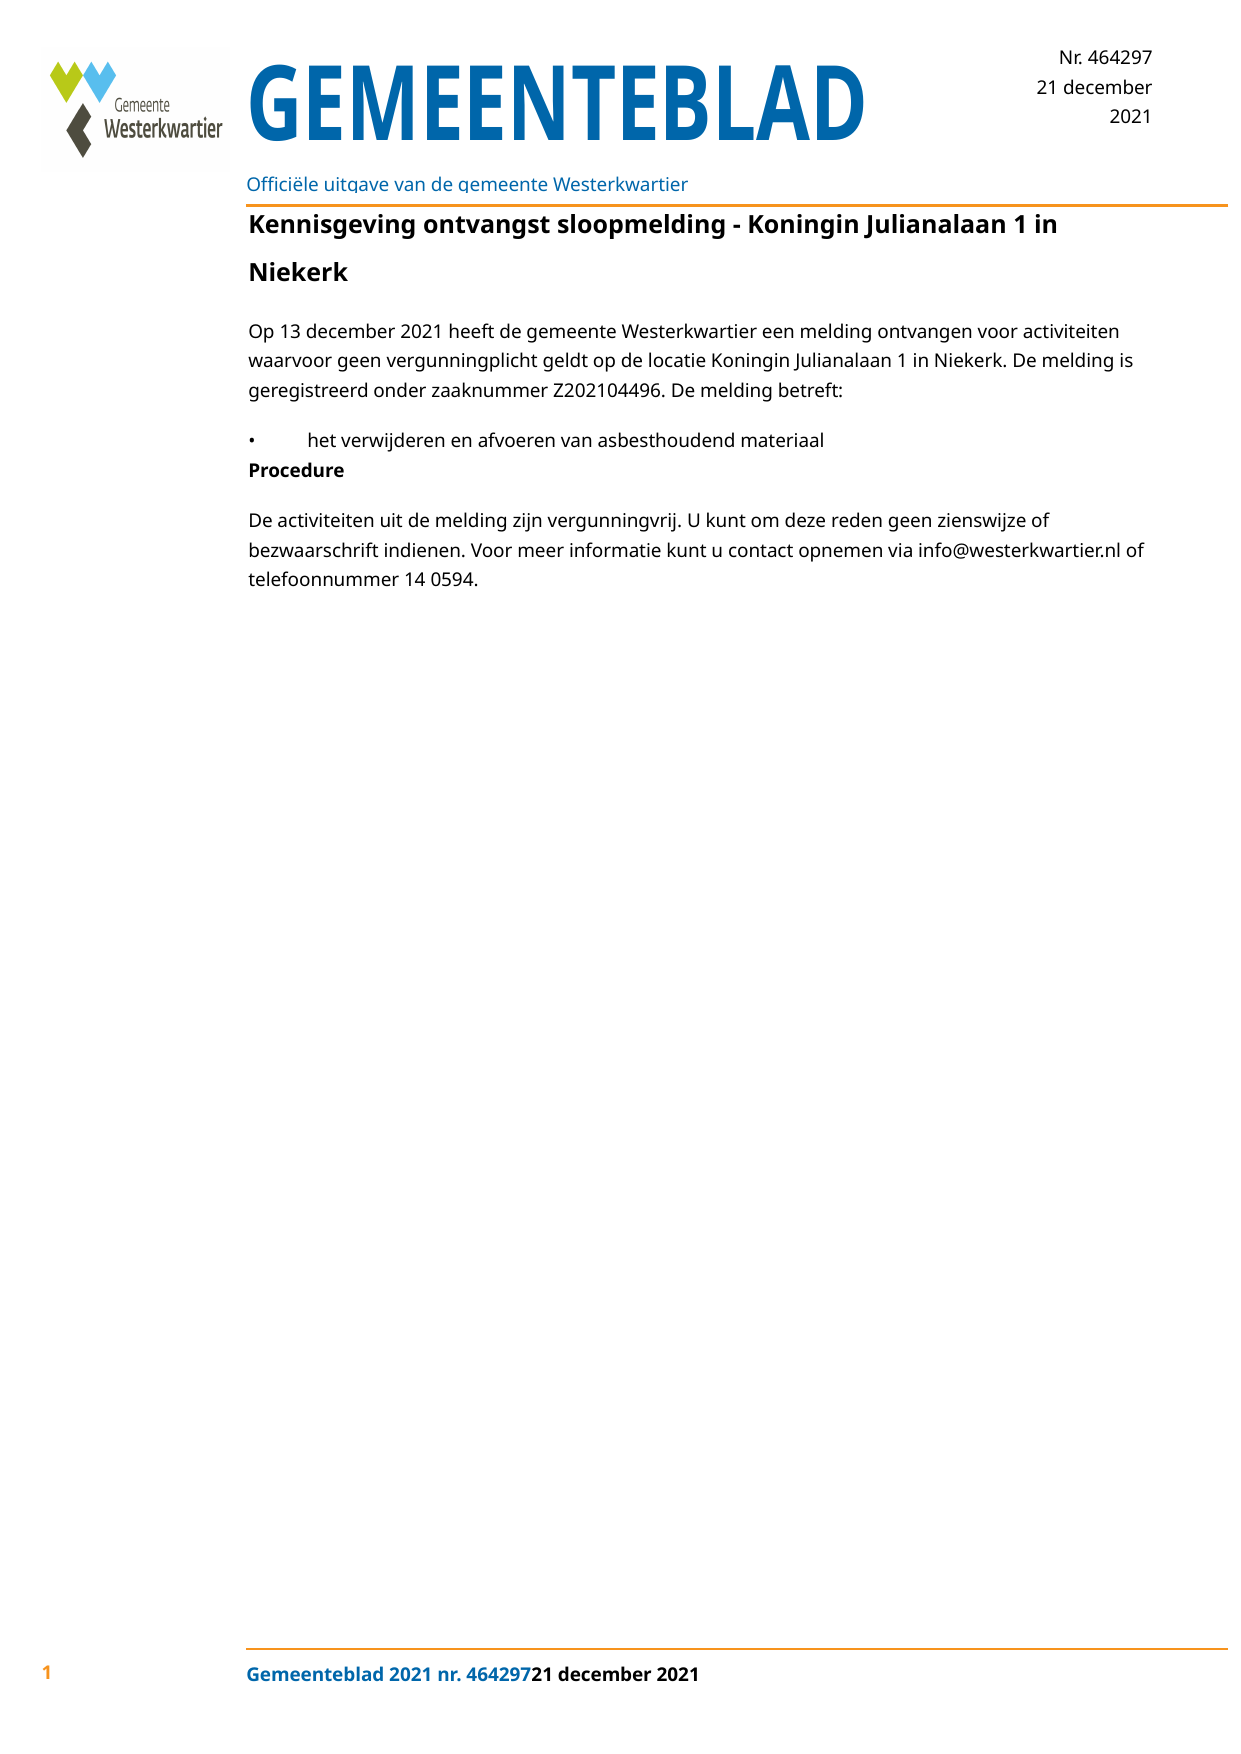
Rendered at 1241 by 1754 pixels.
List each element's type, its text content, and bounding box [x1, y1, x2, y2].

list het verwijderen en afvoeren van asbesthoudend materiaal [248, 427, 1152, 453]
text De activiteiten uit de melding zijn vergunningvrij. U kunt om deze reden geen zienswijze of bezwaarschrift indienen. Voor meer informatie kunt u contact opnemen via info@westerkwartier.nl of telefoonnummer 14 0594. [248, 507, 1152, 592]
text Kennisgeving ontvangst sloopmelding - Koningin Julianalaan 1 in Niekerk [248, 207, 1152, 288]
picture [41, 47, 231, 172]
text Op 13 december 2021 heeft de gemeente Westerkwartier een melding ontvangen voor activiteiten waarvoor geen vergunningplicht geldt op de locatie Koningin Julianalaan 1 in Niekerk. De melding is geregistreerd onder zaaknummer Z202104496. De melding betreft: [248, 318, 1152, 403]
text Procedure [248, 457, 1152, 483]
